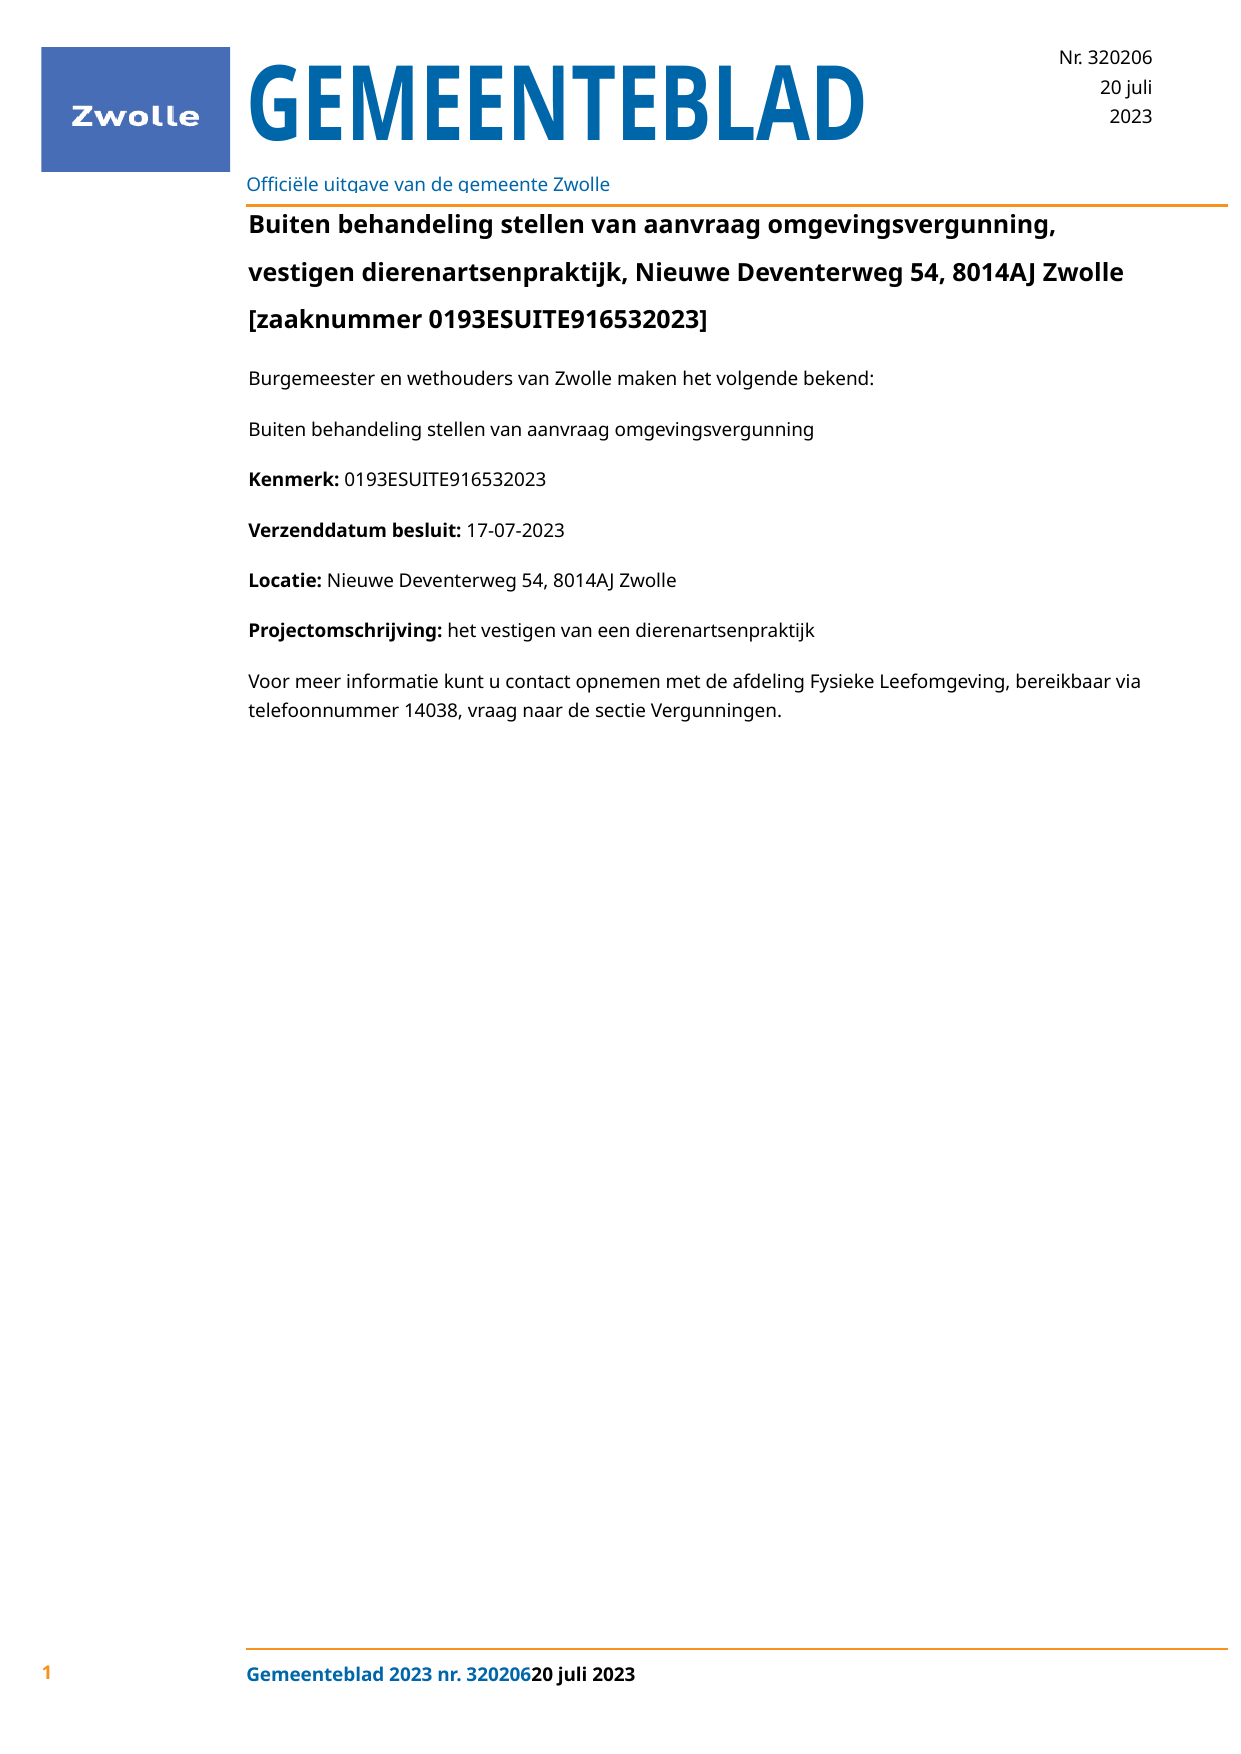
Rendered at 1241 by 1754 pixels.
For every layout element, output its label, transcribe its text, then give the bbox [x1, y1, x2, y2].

text Voor meer informatie kunt u contact opnemen met de afdeling Fysieke Leefomgeving, bereikbaar via telefoonnummer 14038, vraag naar de sectie Vergunningen. [248, 668, 1152, 723]
text Kenmerk: 0193ESUITE916532023 [248, 466, 1152, 492]
text Verzenddatum besluit: 17-07-2023 [248, 517, 1152, 542]
text Buiten behandeling stellen van aanvraag omgevingsvergunning [248, 416, 1152, 442]
text Burgemeester en wethouders van Zwolle maken het volgende bekend: [248, 366, 1152, 391]
text Locatie: Nieuwe Deventerweg 54, 8014AJ Zwolle [248, 567, 1152, 593]
text Buiten behandeling stellen van aanvraag omgevingsvergunning, vestigen dierenartsenpraktijk, Nieuwe Deventerweg 54, 8014AJ Zwolle [zaaknummer 0193ESUITE916532023] [248, 207, 1152, 336]
text Projectomschrijving: het vestigen van een dierenartsenpraktijk [248, 618, 1152, 643]
picture [41, 47, 231, 172]
